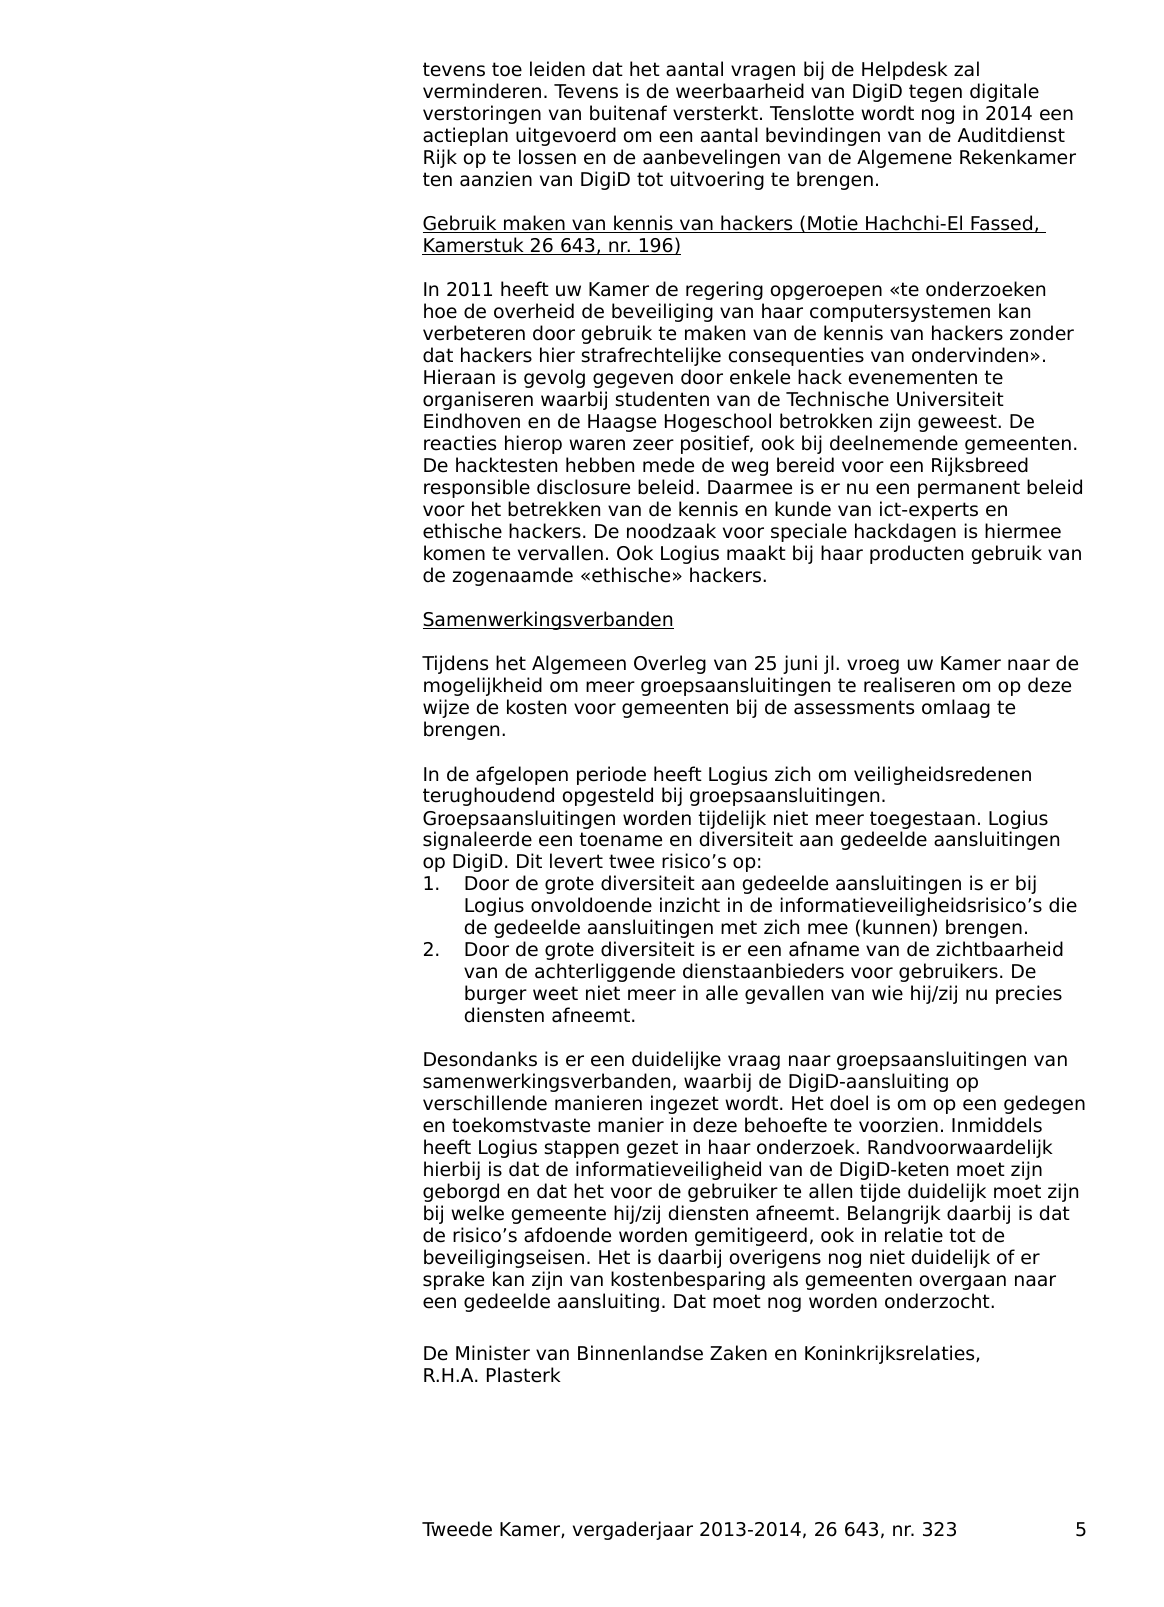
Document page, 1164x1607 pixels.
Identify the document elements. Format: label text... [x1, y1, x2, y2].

text In 2011 heeft uw Kamer de regering opgeroepen «te onderzoeken hoe de overheid de beveiliging van haar computersystemen kan verbeteren door gebruik te maken van de kennis van hackers zonder dat hackers hier strafrechtelijke consequenties van ondervinden». Hieraan is gevolg gegeven door enkele hack evenementen te organiseren waarbij studenten van de Technische Universiteit Eindhoven en de Haagse Hogeschool betrokken zijn geweest. De reacties hierop waren zeer positief, ook bij deelnemende gemeenten. De hacktesten hebben mede de weg bereid voor een Rijksbreed responsible disclosure beleid. Daarmee is er nu een permanent beleid voor het betrekken van de kennis en kunde van ict-experts en ethische hackers. De noodzaak voor speciale hackdagen is hiermee komen te vervallen. Ook Logius maakt bij haar producten gebruik van de zogenaamde «ethische» hackers. [422, 279, 1087, 587]
subtitle Gebruik maken van kennis van hackers (Motie Hachchi-El Fassed, Kamerstuk 26 643, nr. 196) [422, 213, 1087, 257]
text tevens toe leiden dat het aantal vragen bij de Helpdesk zal verminderen. Tevens is de weerbaarheid van DigiD tegen digitale verstoringen van buitenaf versterkt. Tenslotte wordt nog in 2014 een actieplan uitgevoerd om een aantal bevindingen van de Auditdienst Rijk op te lossen en de aanbevelingen van de Algemene Rekenkamer ten aanzien van DigiD tot uitvoering te brengen. [422, 59, 1087, 191]
text 2. Door de grote diversiteit is er een afname van de zichtbaarheid van de achterliggende dienstaanbieders voor gebruikers. De burger weet niet meer in alle gevallen van wie hij/zij nu precies diensten afneemt. [422, 939, 1087, 1027]
subtitle Samenwerkingsverbanden [422, 609, 1087, 631]
text 1. Door de grote diversiteit aan gedeelde aansluitingen is er bij Logius onvoldoende inzicht in de informatieveiligheidsrisico’s die de gedeelde aansluitingen met zich mee (kunnen) brengen. [422, 873, 1087, 939]
text In de afgelopen periode heeft Logius zich om veiligheidsredenen terughoudend opgesteld bij groepsaansluitingen. Groepsaansluitingen worden tijdelijk niet meer toegestaan. Logius signaleerde een toename en diversiteit aan gedeelde aansluitingen op DigiD. Dit levert twee risico’s op: [422, 763, 1087, 873]
text De Minister van Binnenlandse Zaken en Koninkrijksrelaties, R.H.A. Plasterk [422, 1343, 1087, 1387]
text Tijdens het Algemeen Overleg van 25 juni jl. vroeg uw Kamer naar de mogelijkheid om meer groepsaansluitingen te realiseren om op deze wijze de kosten voor gemeenten bij de assessments omlaag te brengen. [422, 653, 1087, 741]
text Desondanks is er een duidelijke vraag naar groepsaansluitingen van samenwerkingsverbanden, waarbij de DigiD-aansluiting op verschillende manieren ingezet wordt. Het doel is om op een gedegen en toekomstvaste manier in deze behoefte te voorzien. Inmiddels heeft Logius stappen gezet in haar onderzoek. Randvoorwaardelijk hierbij is dat de informatieveiligheid van de DigiD-keten moet zijn geborgd en dat het voor de gebruiker te allen tijde duidelijk moet zijn bij welke gemeente hij/zij diensten afneemt. Belangrijk daarbij is dat de risico’s afdoende worden gemitigeerd, ook in relatie tot de beveiligingseisen. Het is daarbij overigens nog niet duidelijk of er sprake kan zijn van kostenbesparing als gemeenten overgaan naar een gedeelde aansluiting. Dat moet nog worden onderzocht. [422, 1049, 1087, 1313]
